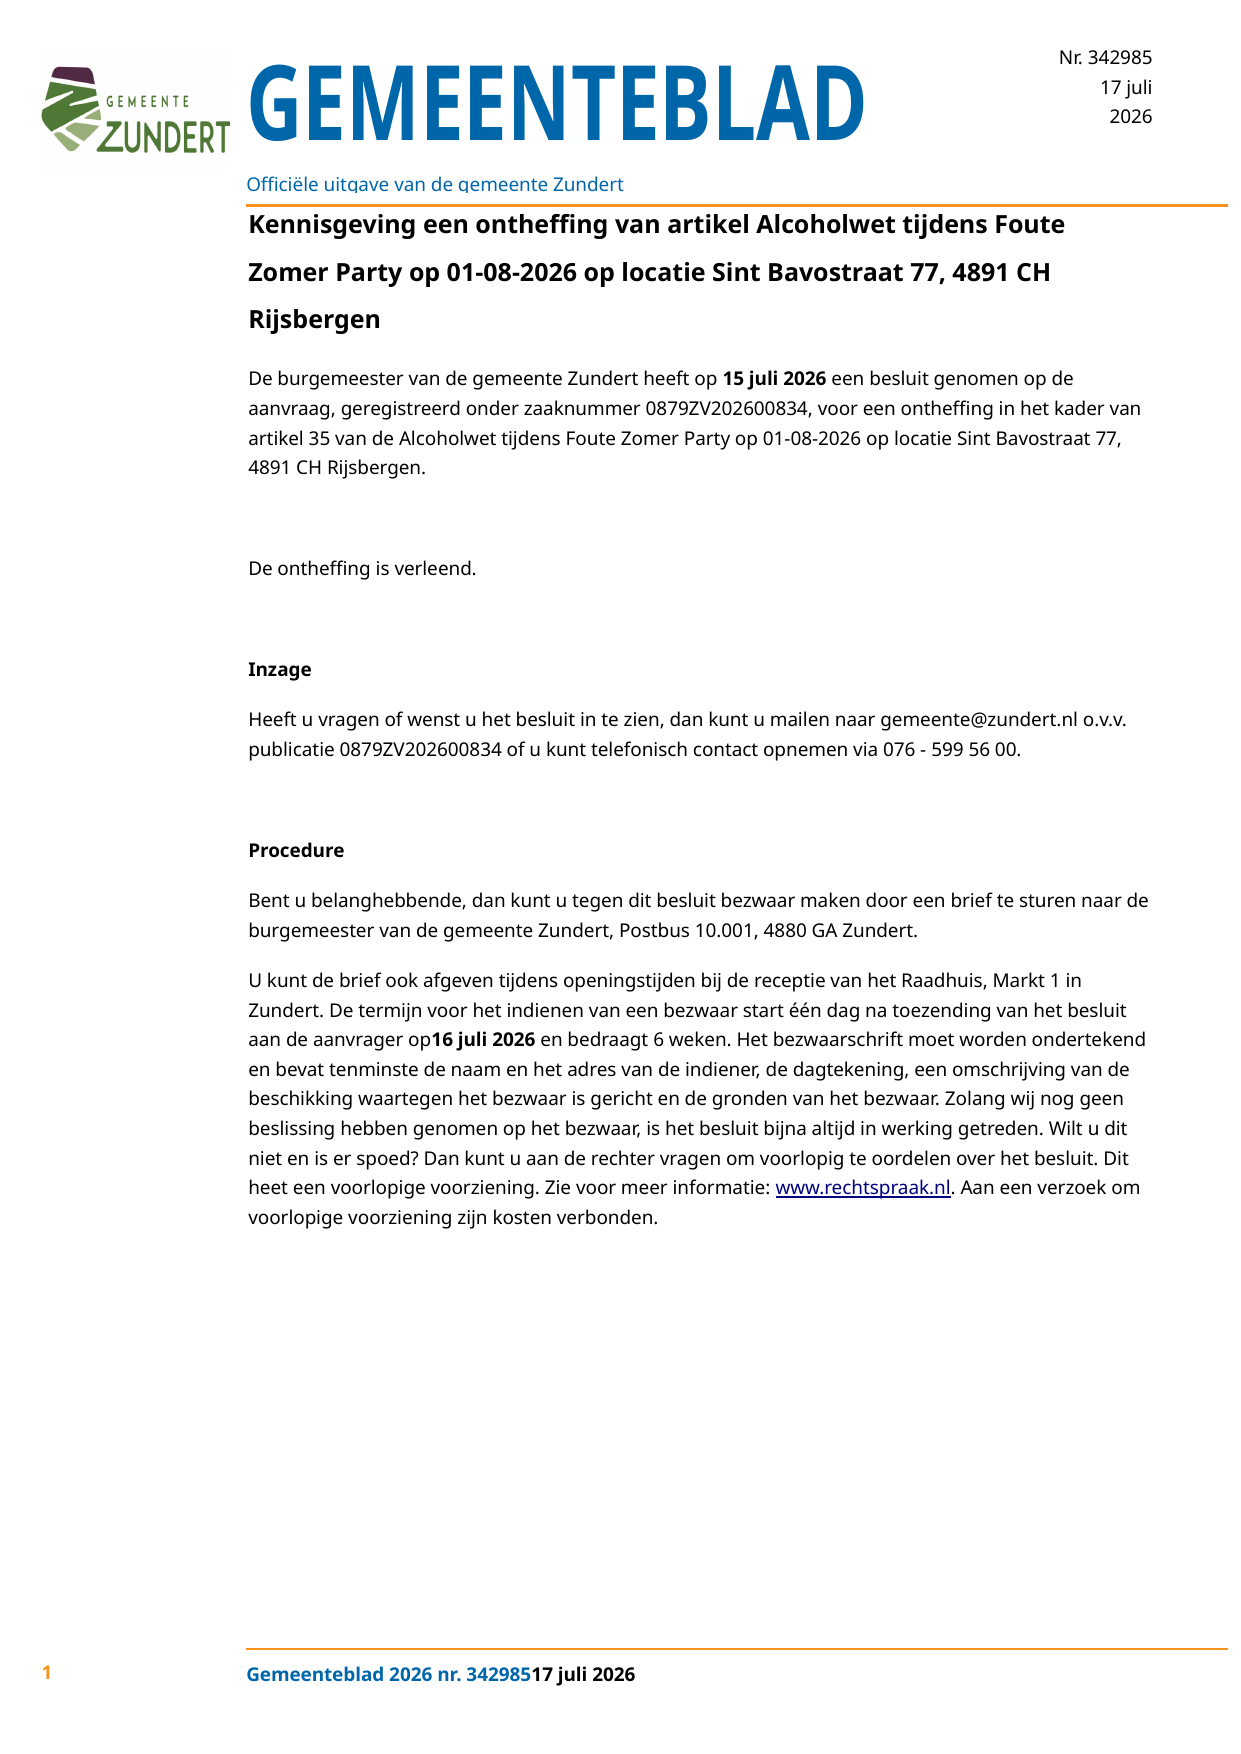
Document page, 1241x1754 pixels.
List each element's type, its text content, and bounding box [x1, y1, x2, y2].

text Kennisgeving een ontheffing van artikel Alcoholwet tijdens Foute Zomer Party op 01-08-2026 op locatie Sint Bavostraat 77, 4891 CH Rijsbergen [248, 207, 1152, 336]
picture [41, 47, 231, 172]
text Heeft u vragen of wenst u het besluit in te zien, dan kunt u mailen naar gemeente@zundert.nl o.v.v. publicatie 0879ZV202600834 of u kunt telefonisch contact opnemen via 076 - 599 56 00. [248, 706, 1152, 762]
text De ontheffing is verleend. [248, 555, 1152, 581]
text Bent u belanghebbende, dan kunt u tegen dit besluit bezwaar maken door een brief te sturen naar de burgemeester van de gemeente Zundert, Postbus 10.001, 4880 GA Zundert. [248, 887, 1152, 942]
text Inzage [248, 656, 1152, 682]
text Procedure [248, 837, 1152, 862]
text De burgemeester van de gemeente Zundert heeft op 15 juli 2026 een besluit genomen op de aanvraag, geregistreerd onder zaaknummer 0879ZV202600834, voor een ontheffing in het kader van artikel 35 van de Alcoholwet tijdens Foute Zomer Party op 01-08-2026 op locatie Sint Bavostraat 77, 4891 CH Rijsbergen. [248, 366, 1152, 480]
text U kunt de brief ook afgeven tijdens openingstijden bij de receptie van het Raadhuis, Markt 1 in Zundert. De termijn voor het indienen van een bezwaar start één dag na toezending van het besluit aan de aanvrager op16 juli 2026 en bedraagt 6 weken. Het bezwaarschrift moet worden ondertekend en bevat tenminste de naam en het adres van de indiener, de dagtekening, een omschrijving van de beschikking waartegen het bezwaar is gericht en de gronden van het bezwaar. Zolang wij nog geen beslissing hebben genomen op het bezwaar, is het besluit bijna altijd in werking getreden. Wilt u dit niet en is er spoed? Dan kunt u aan de rechter vragen om voorlopig te oordelen over het besluit. Dit heet een voorlopige voorziening. Zie voor meer informatie: www.rechtspraak.nl. Aan een verzoek om voorlopige voorziening zijn kosten verbonden. [248, 967, 1152, 1229]
